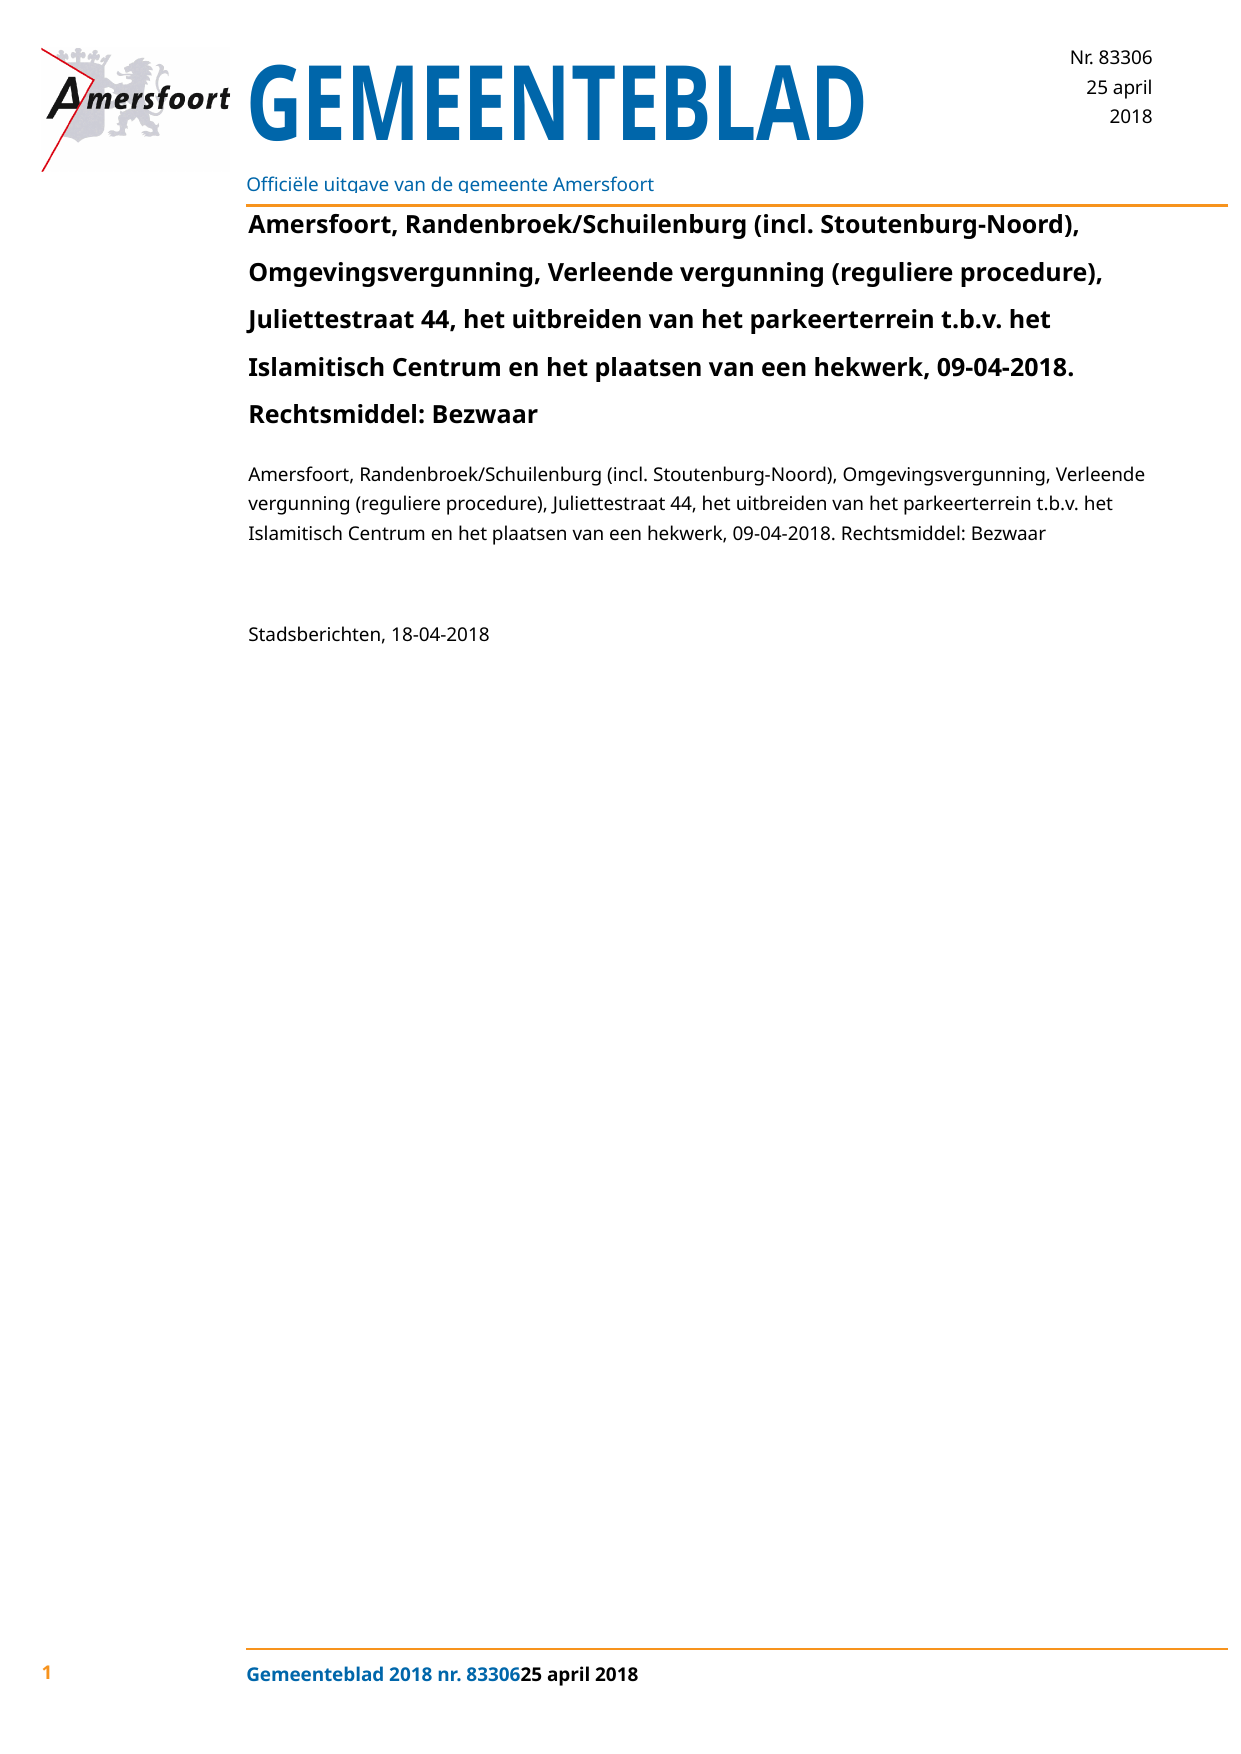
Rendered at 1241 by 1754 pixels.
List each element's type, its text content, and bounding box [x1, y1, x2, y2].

text Amersfoort, Randenbroek/Schuilenburg (incl. Stoutenburg-Noord), Omgevingsvergunning, Verleende vergunning (reguliere procedure), Juliettestraat 44, het uitbreiden van het parkeerterrein t.b.v. het Islamitisch Centrum en het plaatsen van een hekwerk, 09-04-2018. Rechtsmiddel: Bezwaar [248, 461, 1152, 546]
text Amersfoort, Randenbroek/Schuilenburg (incl. Stoutenburg-Noord), Omgevingsvergunning, Verleende vergunning (reguliere procedure), Juliettestraat 44, het uitbreiden van het parkeerterrein t.b.v. het Islamitisch Centrum en het plaatsen van een hekwerk, 09-04-2018. Rechtsmiddel: Bezwaar [248, 207, 1152, 431]
picture [41, 47, 231, 172]
text Stadsberichten, 18-04-2018 [248, 621, 1152, 646]
